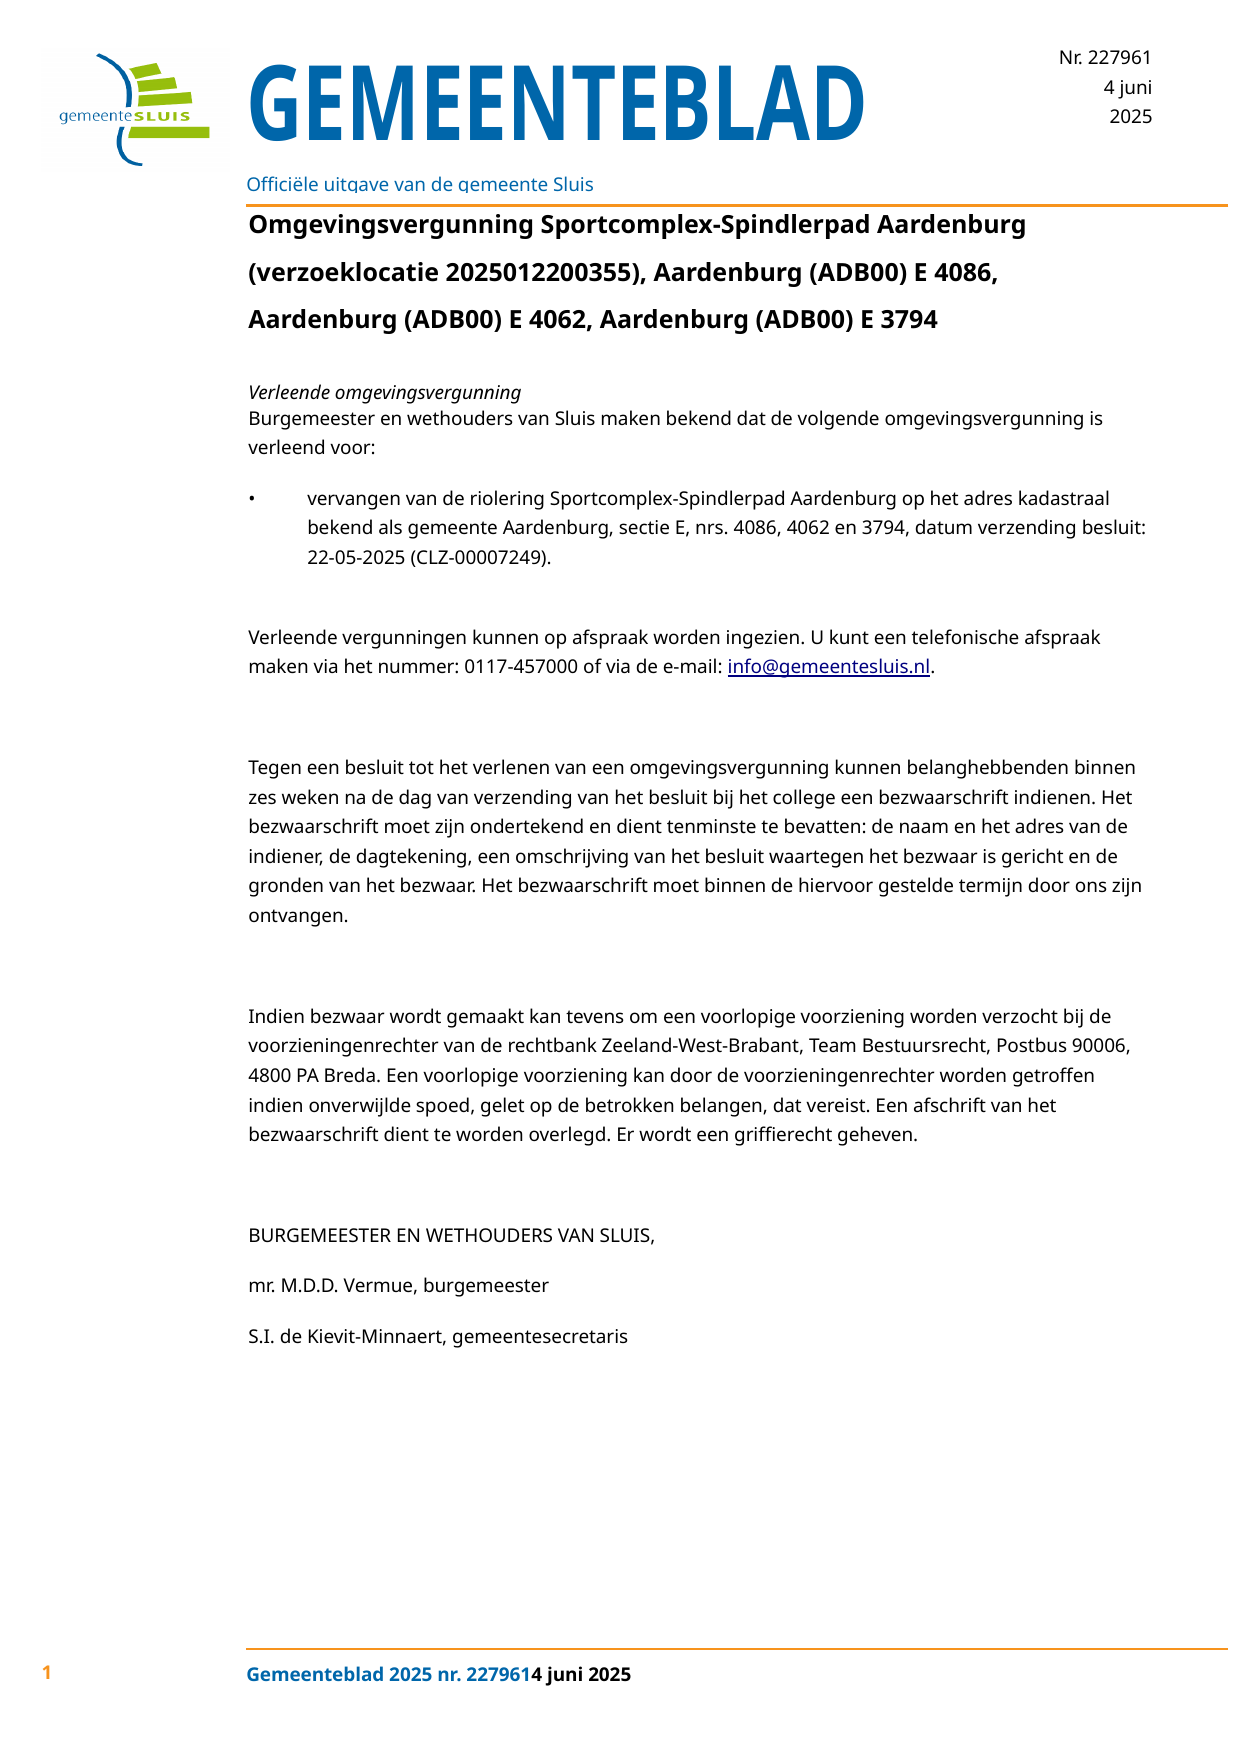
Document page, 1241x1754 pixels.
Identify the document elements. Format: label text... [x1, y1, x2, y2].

text Tegen een besluit tot het verlenen van een omgevingsvergunning kunnen belanghebbenden binnen zes weken na de dag van verzending van het besluit bij het college een bezwaarschrift indienen. Het bezwaarschrift moet zijn ondertekend en dient tenminste te bevatten: de naam en het adres van de indiener, de dagtekening, een omschrijving van het besluit waartegen het bezwaar is gericht en de gronden van het bezwaar. Het bezwaarschrift moet binnen de hiervoor gestelde termijn door ons zijn ontvangen. [248, 754, 1152, 928]
text S.I. de Kievit-Minnaert, gemeentesecretaris [248, 1323, 1152, 1349]
text Verleende omgevingsvergunning [248, 379, 1152, 405]
text mr. M.D.D. Vermue, burgemeester [248, 1273, 1152, 1298]
text Indien bezwaar wordt gemaakt kan tevens om een voorlopige voorziening worden verzocht bij de voorzieningenrechter van de rechtbank Zeeland-West-Brabant, Team Bestuursrecht, Postbus 90006, 4800 PA Breda. Een voorlopige voorziening kan door de voorzieningenrechter worden getroffen indien onverwijlde spoed, gelet op de betrokken belangen, dat vereist. Een afschrift van het bezwaarschrift dient te worden overlegd. Er wordt een griffierecht geheven. [248, 1003, 1152, 1147]
text Burgemeester en wethouders van Sluis maken bekend dat de volgende omgevingsvergunning is verleend voor: [248, 405, 1152, 460]
text Omgevingsvergunning Sportcomplex-Spindlerpad Aardenburg (verzoeklocatie 2025012200355), Aardenburg (ADB00) E 4086, Aardenburg (ADB00) E 4062, Aardenburg (ADB00) E 3794 [248, 207, 1152, 336]
picture [41, 47, 231, 172]
text Verleende vergunningen kunnen op afspraak worden ingezien. U kunt een telefonische afspraak maken via het nummer: 0117-457000 of via de e-mail: info@gemeentesluis.nl. [248, 624, 1152, 679]
text BURGEMEESTER EN WETHOUDERS VAN SLUIS, [248, 1222, 1152, 1248]
list vervangen van de riolering Sportcomplex-Spindlerpad Aardenburg op het adres kadastraal bekend als gemeente Aardenburg, sectie E, nrs. 4086, 4062 en 3794, datum verzending besluit: 22-05-2025 (CLZ-00007249). [248, 485, 1152, 570]
